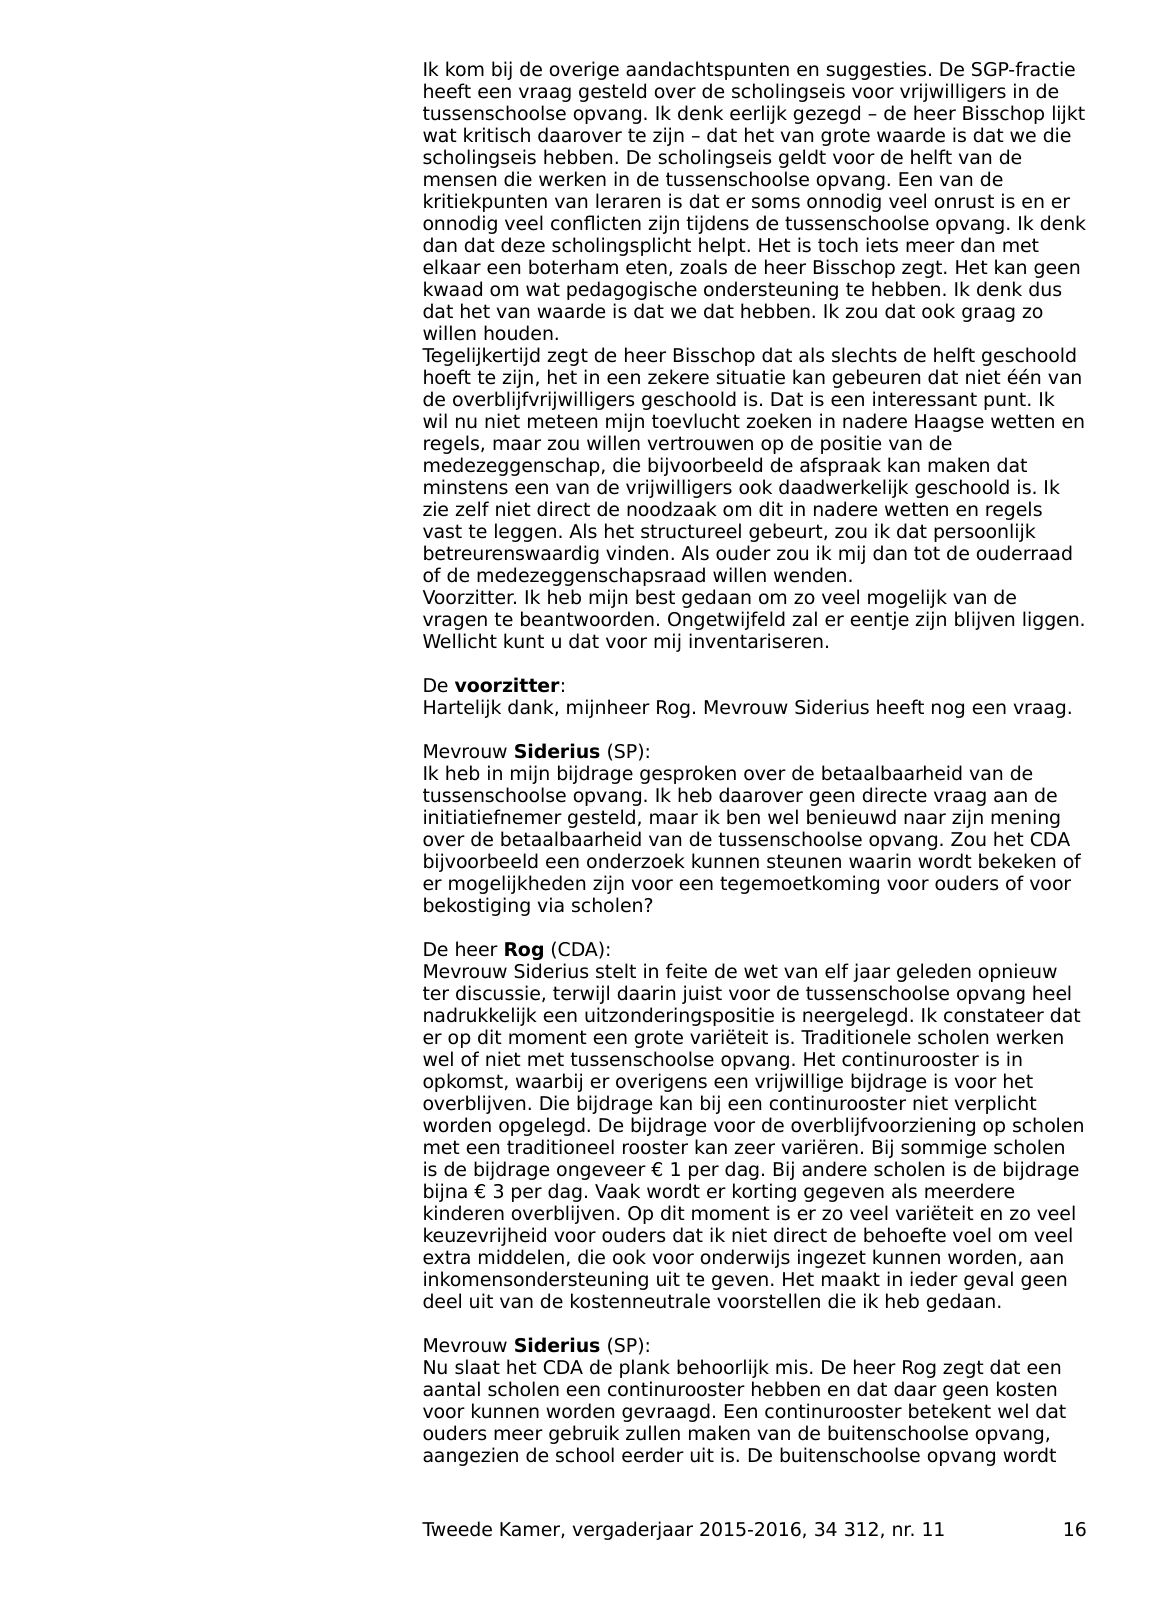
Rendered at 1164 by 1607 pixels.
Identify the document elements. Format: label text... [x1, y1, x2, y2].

text Hartelijk dank, mijnheer Rog. Mevrouw Siderius heeft nog een vraag. [422, 697, 1087, 719]
text Mevrouw Siderius stelt in feite de wet van elf jaar geleden opnieuw ter discussie, terwijl daarin juist voor de tussenschoolse opvang heel nadrukkelijk een uitzonderingspositie is neergelegd. Ik constateer dat er op dit moment een grote variëteit is. Traditionele scholen werken wel of niet met tussenschoolse opvang. Het continurooster is in opkomst, waarbij er overigens een vrijwillige bijdrage is voor het overblijven. Die bijdrage kan bij een continurooster niet verplicht worden opgelegd. De bijdrage voor de overblijfvoorziening op scholen met een traditioneel rooster kan zeer variëren. Bij sommige scholen is de bijdrage ongeveer € 1 per dag. Bij andere scholen is de bijdrage bijna € 3 per dag. Vaak wordt er korting gegeven als meerdere kinderen overblijven. Op dit moment is er zo veel variëteit en zo veel keuzevrijheid voor ouders dat ik niet direct de behoefte voel om veel extra middelen, die ook voor onderwijs ingezet kunnen worden, aan inkomensondersteuning uit te geven. Het maakt in ieder geval geen deel uit van de kostenneutrale voorstellen die ik heb gedaan. [422, 961, 1087, 1312]
text Ik kom bij de overige aandachtspunten en suggesties. De SGP-fractie heeft een vraag gesteld over de scholingseis voor vrijwilligers in de tussenschoolse opvang. Ik denk eerlijk gezegd – de heer Bisschop lijkt wat kritisch daarover te zijn – dat het van grote waarde is dat we die scholingseis hebben. De scholingseis geldt voor de helft van de mensen die werken in de tussenschoolse opvang. Een van de kritiekpunten van leraren is dat er soms onnodig veel onrust is en er onnodig veel conflicten zijn tijdens de tussenschoolse opvang. Ik denk dan dat deze scholingsplicht helpt. Het is toch iets meer dan met elkaar een boterham eten, zoals de heer Bisschop zegt. Het kan geen kwaad om wat pedagogische ondersteuning te hebben. Ik denk dus dat het van waarde is dat we dat hebben. Ik zou dat ook graag zo willen houden. [422, 59, 1087, 345]
text De voorzitter: [422, 675, 1087, 697]
text Nu slaat het CDA de plank behoorlijk mis. De heer Rog zegt dat een aantal scholen een continurooster hebben en dat daar geen kosten voor kunnen worden gevraagd. Een continurooster betekent wel dat ouders meer gebruik zullen maken van de buitenschoolse opvang, aangezien de school eerder uit is. De buitenschoolse opvang wordt [422, 1357, 1087, 1467]
text Voorzitter. Ik heb mijn best gedaan om zo veel mogelijk van de vragen te beantwoorden. Ongetwijfeld zal er eentje zijn blijven liggen. Wellicht kunt u dat voor mij inventariseren. [422, 587, 1087, 652]
text De heer Rog (CDA): [422, 939, 1087, 961]
text Ik heb in mijn bijdrage gesproken over de betaalbaarheid van de tussenschoolse opvang. Ik heb daarover geen directe vraag aan de initiatiefnemer gesteld, maar ik ben wel benieuwd naar zijn mening over de betaalbaarheid van de tussenschoolse opvang. Zou het CDA bijvoorbeeld een onderzoek kunnen steunen waarin wordt bekeken of er mogelijkheden zijn voor een tegemoetkoming voor ouders of voor bekostiging via scholen? [422, 763, 1087, 917]
text Tegelijkertijd zegt de heer Bisschop dat als slechts de helft geschoold hoeft te zijn, het in een zekere situatie kan gebeuren dat niet één van de overblijfvrijwilligers geschoold is. Dat is een interessant punt. Ik wil nu niet meteen mijn toevlucht zoeken in nadere Haagse wetten en regels, maar zou willen vertrouwen op de positie van de medezeggenschap, die bijvoorbeeld de afspraak kan maken dat minstens een van de vrijwilligers ook daadwerkelijk geschoold is. Ik zie zelf niet direct de noodzaak om dit in nadere wetten en regels vast te leggen. Als het structureel gebeurt, zou ik dat persoonlijk betreurenswaardig vinden. Als ouder zou ik mij dan tot de ouderraad of de medezeggenschapsraad willen wenden. [422, 345, 1087, 587]
text Mevrouw Siderius (SP): [422, 1335, 1087, 1357]
text Mevrouw Siderius (SP): [422, 741, 1087, 763]
